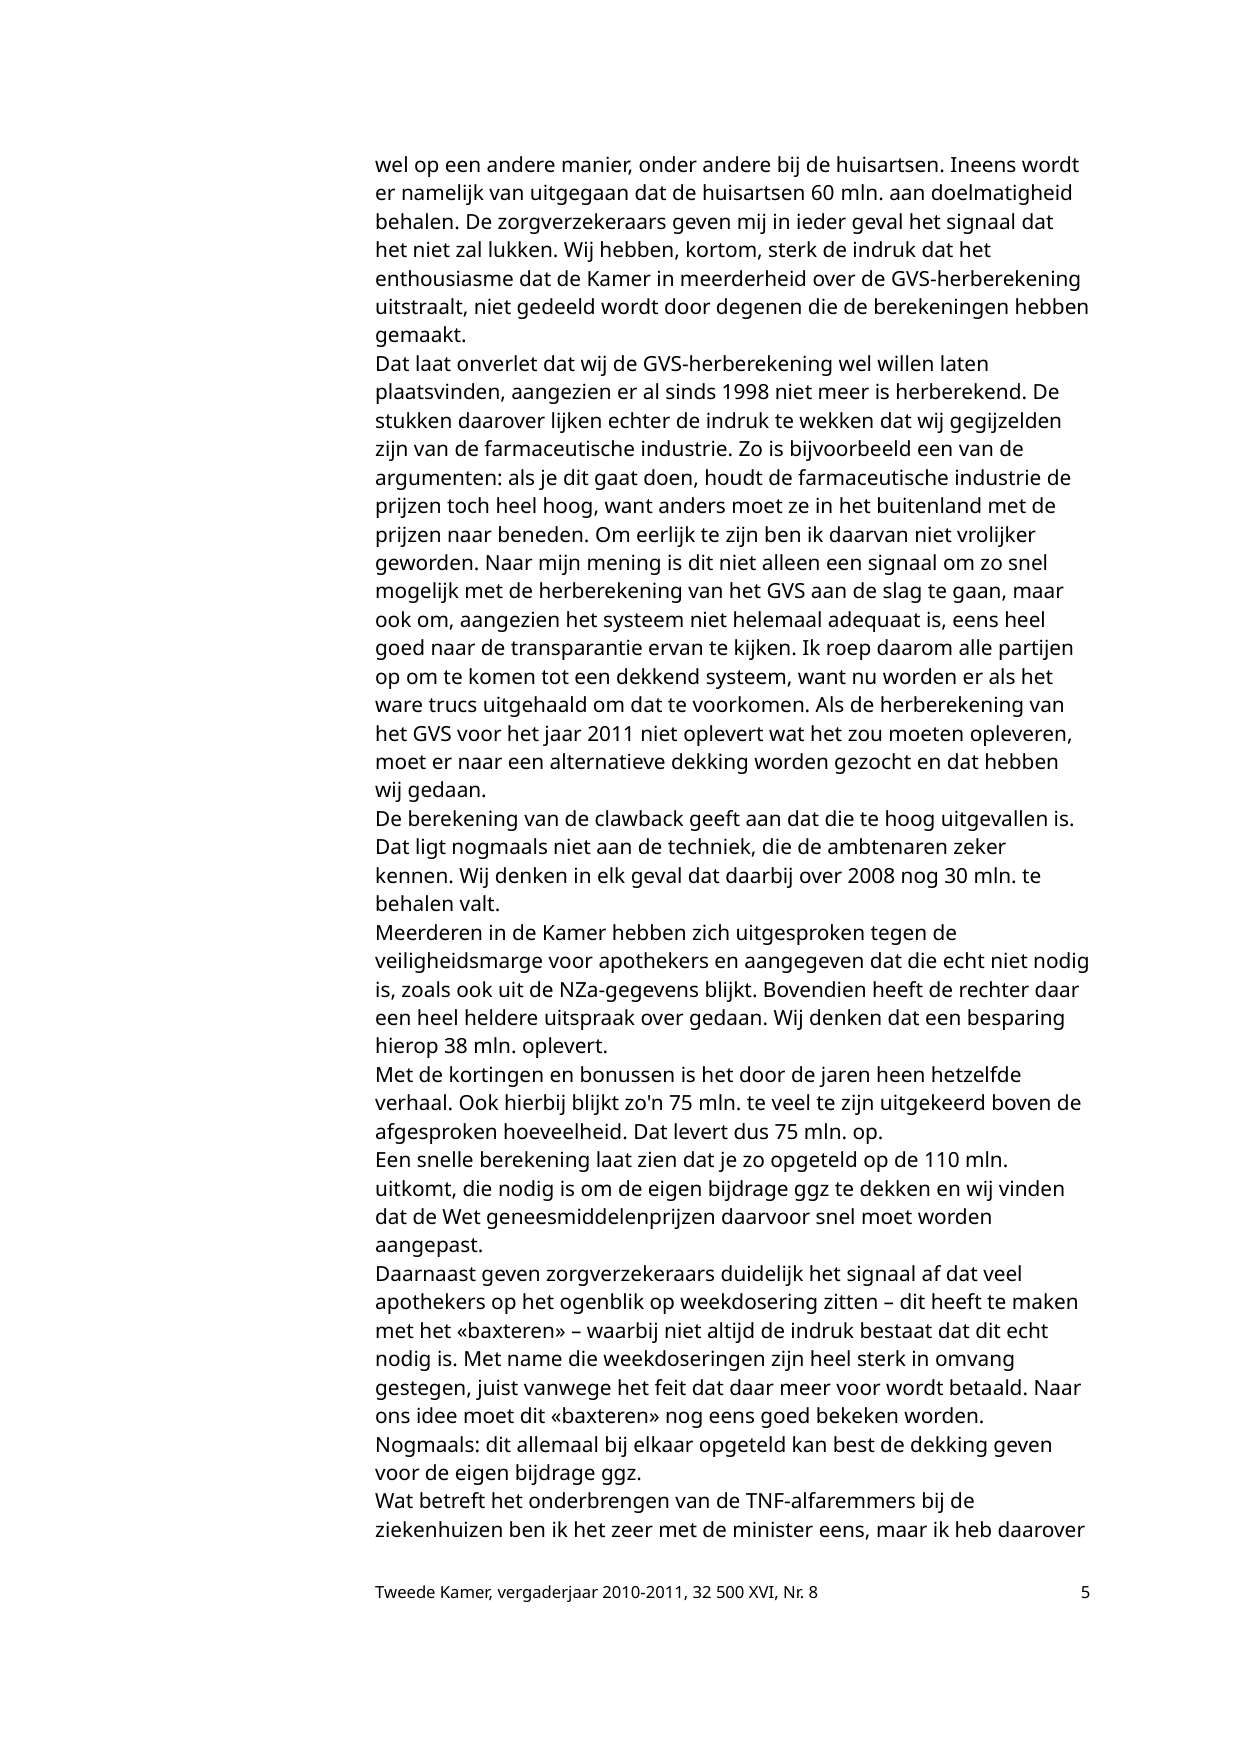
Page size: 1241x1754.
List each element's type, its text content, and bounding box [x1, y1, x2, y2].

text Een snelle berekening laat zien dat je zo opgeteld op de 110 mln. uitkomt, die nodig is om de eigen bijdrage ggz te dekken en wij vinden dat de Wet geneesmiddelenprijzen daarvoor snel moet worden aangepast. [375, 1145, 1090, 1259]
text Meerderen in de Kamer hebben zich uitgesproken tegen de veiligheidsmarge voor apothekers en aangegeven dat die echt niet nodig is, zoals ook uit de NZa-gegevens blijkt. Bovendien heeft de rechter daar een heel heldere uitspraak over gedaan. Wij denken dat een besparing hierop 38 mln. oplevert. [375, 918, 1090, 1060]
text Met de kortingen en bonussen is het door de jaren heen hetzelfde verhaal. Ook hierbij blijkt zo'n 75 mln. te veel te zijn uitgekeerd boven de afgesproken hoeveelheid. Dat levert dus 75 mln. op. [375, 1060, 1090, 1145]
text De berekening van de clawback geeft aan dat die te hoog uitgevallen is. Dat ligt nogmaals niet aan de techniek, die de ambtenaren zeker kennen. Wij denken in elk geval dat daarbij over 2008 nog 30 mln. te behalen valt. [375, 804, 1090, 918]
text wel op een andere manier, onder andere bij de huisartsen. Ineens wordt er namelijk van uitgegaan dat de huisartsen 60 mln. aan doelmatigheid behalen. De zorgverzekeraars geven mij in ieder geval het signaal dat het niet zal lukken. Wij hebben, kortom, sterk de indruk dat het enthousiasme dat de Kamer in meerderheid over de GVS-herberekening uitstraalt, niet gedeeld wordt door degenen die de berekeningen hebben gemaakt. [375, 150, 1090, 349]
text Dat laat onverlet dat wij de GVS-herberekening wel willen laten plaatsvinden, aangezien er al sinds 1998 niet meer is herberekend. De stukken daarover lijken echter de indruk te wekken dat wij gegijzelden zijn van de farmaceutische industrie. Zo is bijvoorbeeld een van de argumenten: als je dit gaat doen, houdt de farmaceutische industrie de prijzen toch heel hoog, want anders moet ze in het buitenland met de prijzen naar beneden. Om eerlijk te zijn ben ik daarvan niet vrolijker geworden. Naar mijn mening is dit niet alleen een signaal om zo snel mogelijk met de herberekening van het GVS aan de slag te gaan, maar ook om, aangezien het systeem niet helemaal adequaat is, eens heel goed naar de transparantie ervan te kijken. Ik roep daarom alle partijen op om te komen tot een dekkend systeem, want nu worden er als het ware trucs uitgehaald om dat te voorkomen. Als de herberekening van het GVS voor het jaar 2011 niet oplevert wat het zou moeten opleveren, moet er naar een alternatieve dekking worden gezocht en dat hebben wij gedaan. [375, 349, 1090, 804]
text Daarnaast geven zorgverzekeraars duidelijk het signaal af dat veel apothekers op het ogenblik op weekdosering zitten – dit heeft te maken met het «baxteren» – waarbij niet altijd de indruk bestaat dat dit echt nodig is. Met name die weekdoseringen zijn heel sterk in omvang gestegen, juist vanwege het feit dat daar meer voor wordt betaald. Naar ons idee moet dit «baxteren» nog eens goed bekeken worden. Nogmaals: dit allemaal bij elkaar opgeteld kan best de dekking geven voor de eigen bijdrage ggz. [375, 1259, 1090, 1487]
text Wat betreft het onderbrengen van de TNF-alfaremmers bij de ziekenhuizen ben ik het zeer met de minister eens, maar ik heb daarover [375, 1487, 1090, 1543]
